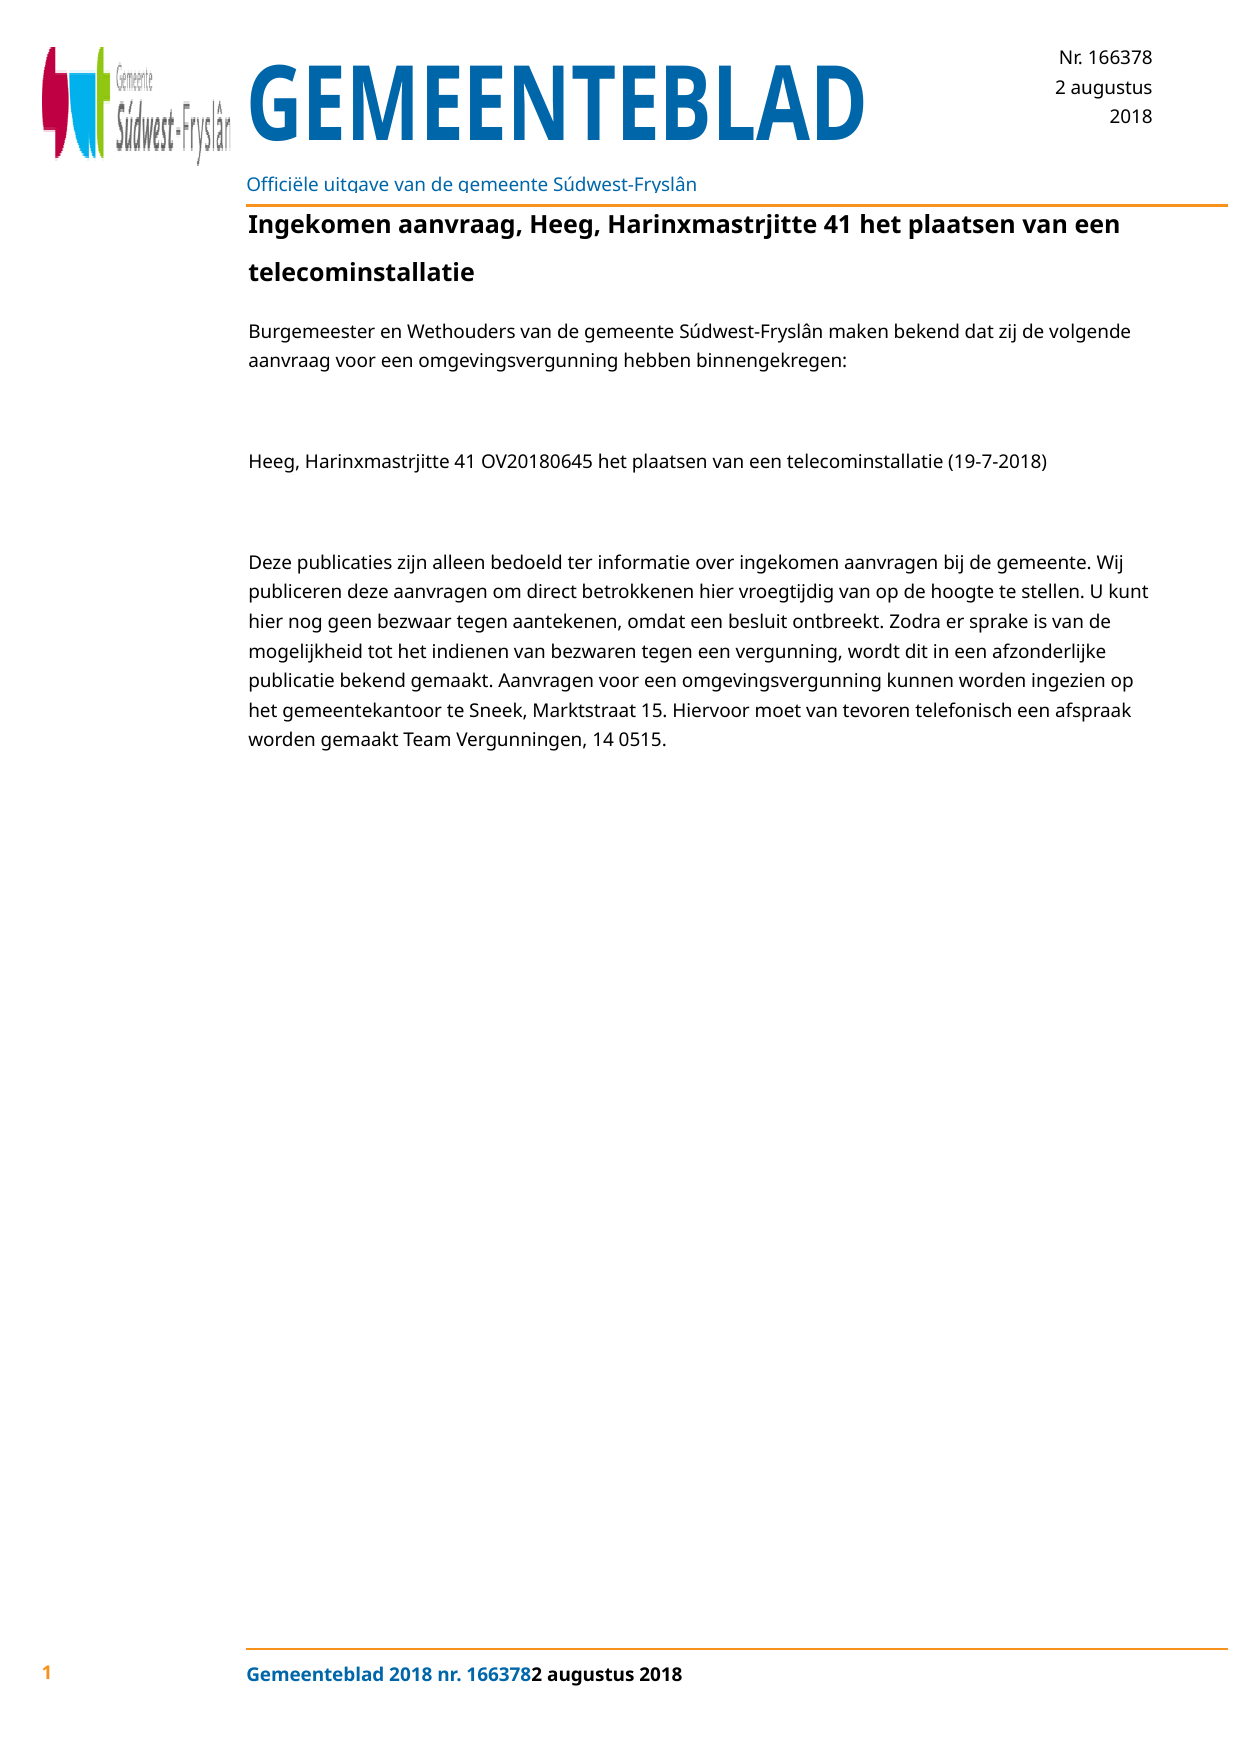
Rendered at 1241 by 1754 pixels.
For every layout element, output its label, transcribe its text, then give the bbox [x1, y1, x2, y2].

text Ingekomen aanvraag, Heeg, Harinxmastrjitte 41 het plaatsen van een telecominstallatie [248, 207, 1152, 288]
text Burgemeester en Wethouders van de gemeente Súdwest-Fryslân maken bekend dat zij de volgende aanvraag voor een omgevingsvergunning hebben binnengekregen: [248, 318, 1152, 373]
picture [41, 47, 231, 172]
text Heeg, Harinxmastrjitte 41 OV20180645 het plaatsen van een telecominstallatie (19-7-2018) [248, 448, 1152, 474]
text Deze publicaties zijn alleen bedoeld ter informatie over ingekomen aanvragen bij de gemeente. Wij publiceren deze aanvragen om direct betrokkenen hier vroegtijdig van op de hoogte te stellen. U kunt hier nog geen bezwaar tegen aantekenen, omdat een besluit ontbreekt. Zodra er sprake is van de mogelijkheid tot het indienen van bezwaren tegen een vergunning, wordt dit in een afzonderlijke publicatie bekend gemaakt. Aanvragen voor een omgevingsvergunning kunnen worden ingezien op het gemeentekantoor te Sneek, Marktstraat 15. Hiervoor moet van tevoren telefonisch een afspraak worden gemaakt Team Vergunningen, 14 0515. [248, 549, 1152, 752]
